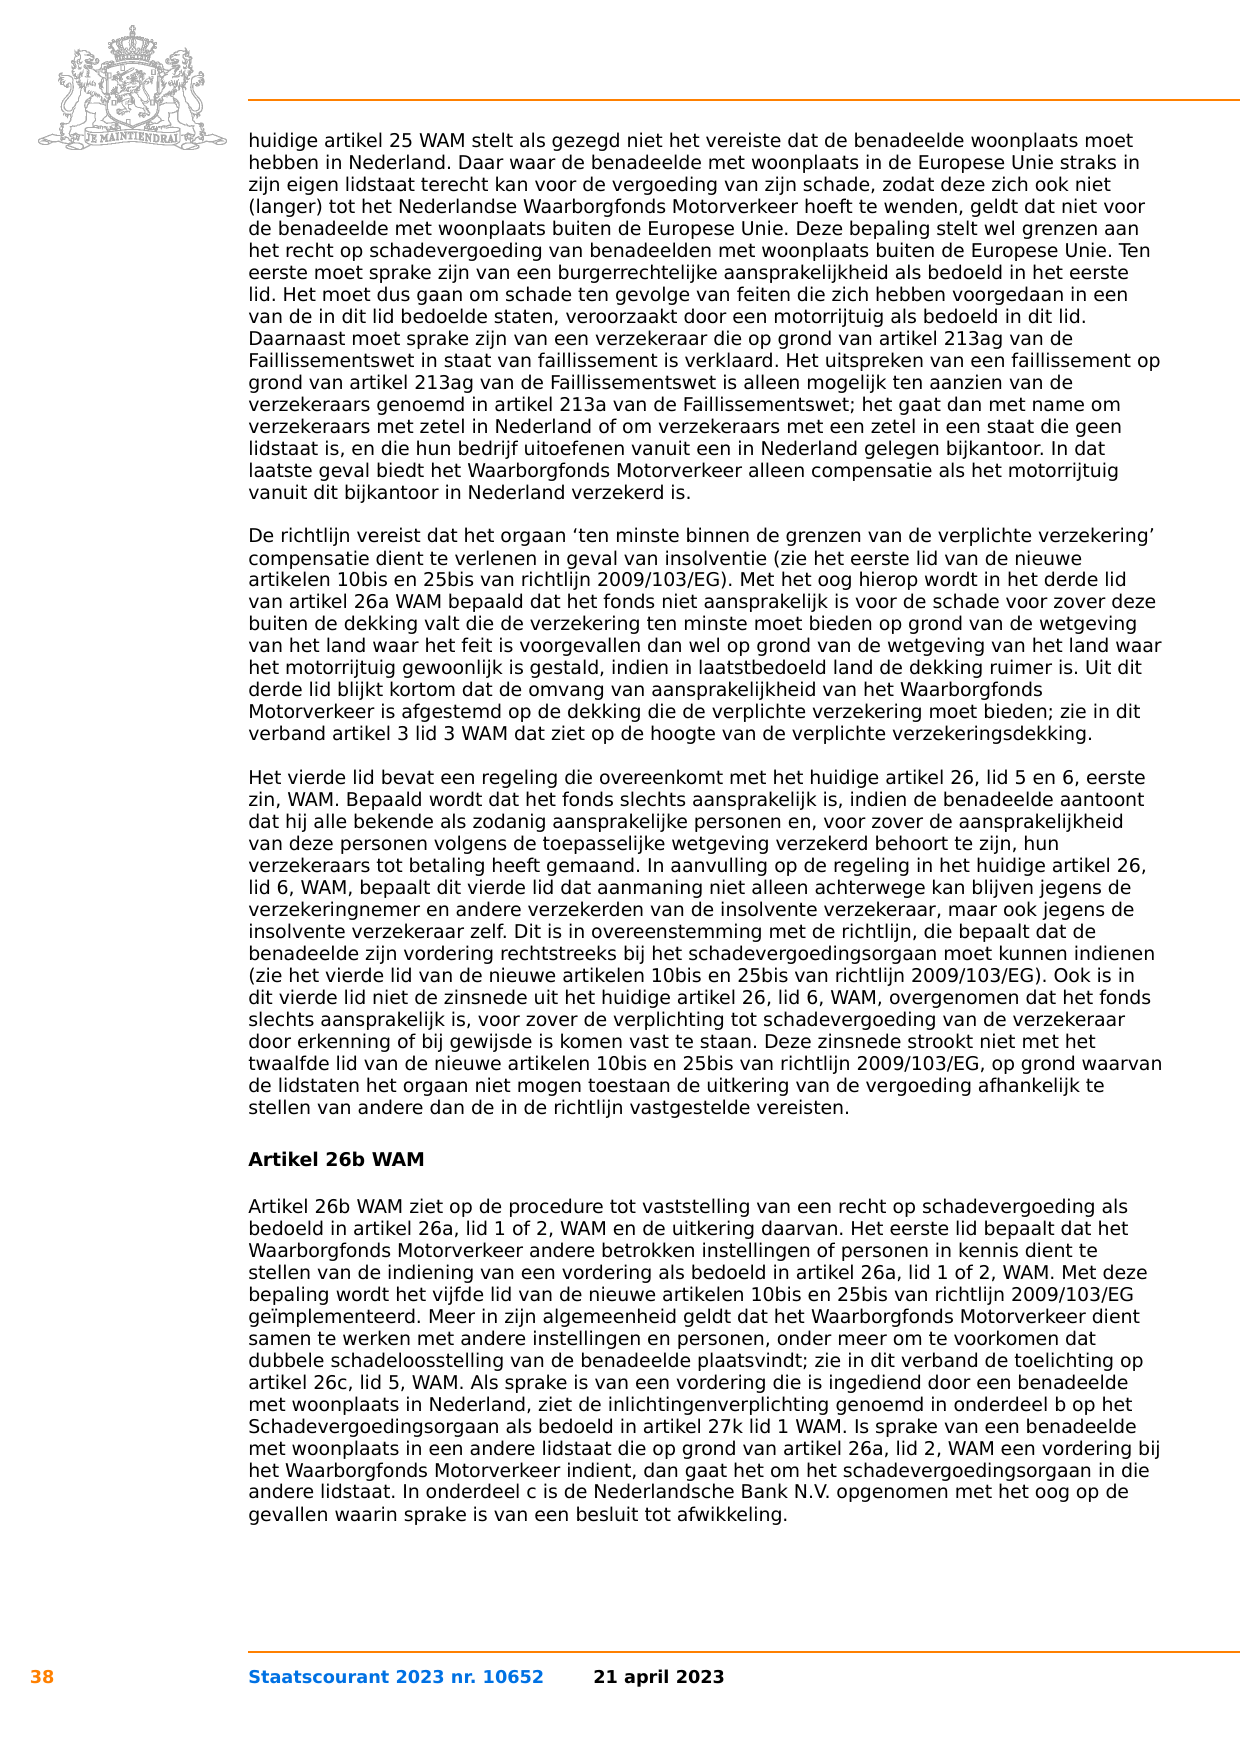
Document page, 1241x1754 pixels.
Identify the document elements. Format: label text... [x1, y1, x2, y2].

subtitle Artikel 26b WAM [248, 1149, 1163, 1171]
text huidige artikel 25 WAM stelt als gezegd niet het vereiste dat de benadeelde woonplaats moet hebben in Nederland. Daar waar de benadeelde met woonplaats in de Europese Unie straks in zijn eigen lidstaat terecht kan voor de vergoeding van zijn schade, zodat deze zich ook niet (langer) tot het Nederlandse Waarborgfonds Motorverkeer hoeft te wenden, geldt dat niet voor de benadeelde met woonplaats buiten de Europese Unie. Deze bepaling stelt wel grenzen aan het recht op schadevergoeding van benadeelden met woonplaats buiten de Europese Unie. Ten eerste moet sprake zijn van een burgerrechtelijke aansprakelijkheid als bedoeld in het eerste lid. Het moet dus gaan om schade ten gevolge van feiten die zich hebben voorgedaan in een van de in dit lid bedoelde staten, veroorzaakt door een motorrijtuig als bedoeld in dit lid. Daarnaast moet sprake zijn van een verzekeraar die op grond van artikel 213ag van de Faillissementswet in staat van faillissement is verklaard. Het uitspreken van een faillissement op grond van artikel 213ag van de Faillissementswet is alleen mogelijk ten aanzien van de verzekeraars genoemd in artikel 213a van de Faillissementswet; het gaat dan met name om verzekeraars met zetel in Nederland of om verzekeraars met een zetel in een staat die geen lidstaat is, en die hun bedrijf uitoefenen vanuit een in Nederland gelegen bijkantoor. In dat laatste geval biedt het Waarborgfonds Motorverkeer alleen compensatie als het motorrijtuig vanuit dit bijkantoor in Nederland verzekerd is. [248, 130, 1163, 503]
text Artikel 26b WAM ziet op de procedure tot vaststelling van een recht op schadevergoeding als bedoeld in artikel 26a, lid 1 of 2, WAM en de uitkering daarvan. Het eerste lid bepaalt dat het Waarborgfonds Motorverkeer andere betrokken instellingen of personen in kennis dient te stellen van de indiening van een vordering als bedoeld in artikel 26a, lid 1 of 2, WAM. Met deze bepaling wordt het vijfde lid van de nieuwe artikelen 10bis en 25bis van richtlijn 2009/103/EG geïmplementeerd. Meer in zijn algemeenheid geldt dat het Waarborgfonds Motorverkeer dient samen te werken met andere instellingen en personen, onder meer om te voorkomen dat dubbele schadeloosstelling van de benadeelde plaatsvindt; zie in dit verband de toelichting op artikel 26c, lid 5, WAM. Als sprake is van een vordering die is ingediend door een benadeelde met woonplaats in Nederland, ziet de inlichtingenverplichting genoemd in onderdeel b op het Schadevergoedingsorgaan als bedoeld in artikel 27k lid 1 WAM. Is sprake van een benadeelde met woonplaats in een andere lidstaat die op grond van artikel 26a, lid 2, WAM een vordering bij het Waarborgfonds Motorverkeer indient, dan gaat het om het schadevergoedingsorgaan in die andere lidstaat. In onderdeel c is de Nederlandsche Bank N.V. opgenomen met het oog op de gevallen waarin sprake is van een besluit tot afwikkeling. [248, 1196, 1163, 1525]
picture [38, 25, 227, 150]
text De richtlijn vereist dat het orgaan ‘ten minste binnen de grenzen van de verplichte verzekering’ compensatie dient te verlenen in geval van insolventie (zie het eerste lid van de nieuwe artikelen 10bis en 25bis van richtlijn 2009/103/EG). Met het oog hierop wordt in het derde lid van artikel 26a WAM bepaald dat het fonds niet aansprakelijk is voor de schade voor zover deze buiten de dekking valt die de verzekering ten minste moet bieden op grond van de wetgeving van het land waar het feit is voorgevallen dan wel op grond van de wetgeving van het land waar het motorrijtuig gewoonlijk is gestald, indien in laatstbedoeld land de dekking ruimer is. Uit dit derde lid blijkt kortom dat de omvang van aansprakelijkheid van het Waarborgfonds Motorverkeer is afgestemd op de dekking die de verplichte verzekering moet bieden; zie in dit verband artikel 3 lid 3 WAM dat ziet op de hoogte van de verplichte verzekeringsdekking. [248, 525, 1163, 745]
text Het vierde lid bevat een regeling die overeenkomt met het huidige artikel 26, lid 5 en 6, eerste zin, WAM. Bepaald wordt dat het fonds slechts aansprakelijk is, indien de benadeelde aantoont dat hij alle bekende als zodanig aansprakelijke personen en, voor zover de aansprakelijkheid van deze personen volgens de toepasselijke wetgeving verzekerd behoort te zijn, hun verzekeraars tot betaling heeft gemaand. In aanvulling op de regeling in het huidige artikel 26, lid 6, WAM, bepaalt dit vierde lid dat aanmaning niet alleen achterwege kan blijven jegens de verzekeringnemer en andere verzekerden van de insolvente verzekeraar, maar ook jegens de insolvente verzekeraar zelf. Dit is in overeenstemming met de richtlijn, die bepaalt dat de benadeelde zijn vordering rechtstreeks bij het schadevergoedingsorgaan moet kunnen indienen (zie het vierde lid van de nieuwe artikelen 10bis en 25bis van richtlijn 2009/103/EG). Ook is in dit vierde lid niet de zinsnede uit het huidige artikel 26, lid 6, WAM, overgenomen dat het fonds slechts aansprakelijk is, voor zover de verplichting tot schadevergoeding van de verzekeraar door erkenning of bij gewijsde is komen vast te staan. Deze zinsnede strookt niet met het twaalfde lid van de nieuwe artikelen 10bis en 25bis van richtlijn 2009/103/EG, op grond waarvan de lidstaten het orgaan niet mogen toestaan de uitkering van de vergoeding afhankelijk te stellen van andere dan de in de richtlijn vastgestelde vereisten. [248, 767, 1163, 1119]
